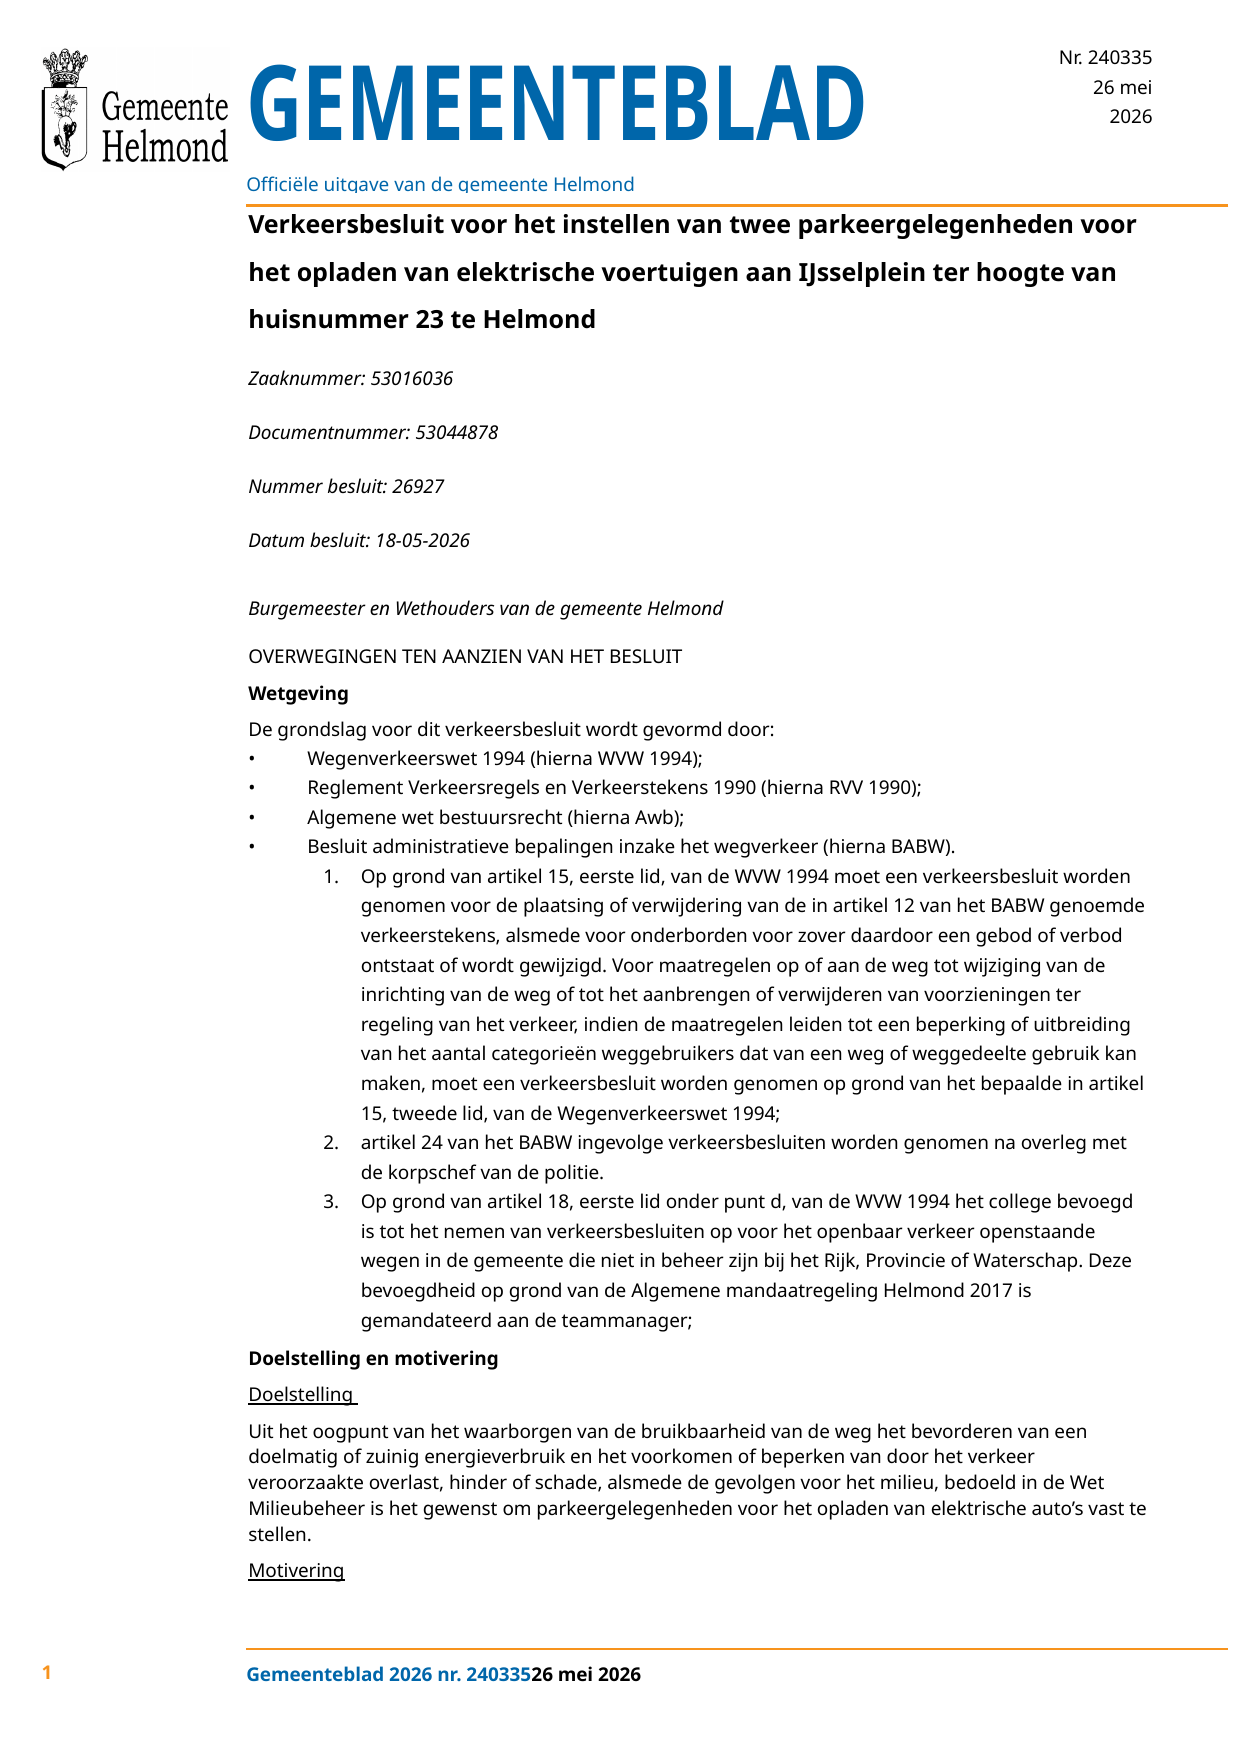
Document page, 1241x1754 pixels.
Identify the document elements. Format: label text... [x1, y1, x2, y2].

text Uit het oogpunt van het waarborgen van de bruikbaarheid van de weg het bevorderen van een doelmatig of zuinig energieverbruik en het voorkomen of beperken van door het verkeer veroorzaakte overlast, hinder of schade, alsmede de gevolgen voor het milieu, bedoeld in de Wet Milieubeheer is het gewenst om parkeergelegenheden voor het opladen van elektrische auto’s vast te stellen. [248, 1418, 1152, 1547]
list Besluit administratieve bepalingen inzake het wegverkeer (hierna BABW). [248, 833, 1152, 859]
text Burgemeester en Wethouders van de gemeente Helmond [248, 595, 1152, 621]
text Doelstelling [248, 1381, 1152, 1407]
text Verkeersbesluit voor het instellen van twee parkeergelegenheden voor het opladen van elektrische voertuigen aan IJsselplein ter hoogte van huisnummer 23 te Helmond [248, 207, 1152, 336]
text Wetgeving [248, 680, 1152, 705]
list Op grond van artikel 15, eerste lid, van de WVW 1994 moet een verkeersbesluit worden genomen voor de plaatsing of verwijdering van de in artikel 12 van het BABW genoemde verkeerstekens, alsmede voor onderborden voor zover daardoor een gebod of verbod ontstaat of wordt gewijzigd. Voor maatregelen op of aan de weg tot wijziging van de inrichting van de weg of tot het aanbrengen of verwijderen van voorzieningen ter regeling van het verkeer, indien de maatregelen leiden tot een beperking of uitbreiding van het aantal categorieën weggebruikers dat van een weg of weggedeelte gebruik kan maken, moet een verkeersbesluit worden genomen op grond van het bepaalde in artikel 15, tweede lid, van de Wegenverkeerswet 1994; [323, 863, 1152, 1125]
text Zaaknummer: 53016036 [248, 366, 1152, 391]
text Nummer besluit: 26927 [248, 474, 1152, 499]
text De grondslag voor dit verkeersbesluit wordt gevormd door: [248, 716, 1152, 742]
list Reglement Verkeersregels en Verkeerstekens 1990 (hierna RVV 1990); [248, 774, 1152, 800]
list Op grond van artikel 18, eerste lid onder punt d, van de WVW 1994 het college bevoegd is tot het nemen van verkeersbesluiten op voor het openbaar verkeer openstaande wegen in de gemeente die niet in beheer zijn bij het Rijk, Provincie of Waterschap. Deze bevoegdheid op grond van de Algemene mandaatregeling Helmond 2017 is gemandateerd aan de teammanager; [323, 1188, 1152, 1332]
text OVERWEGINGEN TEN AANZIEN VAN HET BESLUIT [248, 643, 1152, 669]
list artikel 24 van het BABW ingevolge verkeersbesluiten worden genomen na overleg met de korpschef van de politie. [323, 1129, 1152, 1184]
text Datum besluit: 18-05-2026 [248, 528, 1152, 553]
list Wegenverkeerswet 1994 (hierna WVW 1994); [248, 745, 1152, 770]
picture [41, 47, 231, 172]
text Doelstelling en motivering [248, 1345, 1152, 1370]
list Algemene wet bestuursrecht (hierna Awb); [248, 804, 1152, 829]
text Documentnummer: 53044878 [248, 419, 1152, 445]
text Motivering [248, 1558, 1152, 1583]
